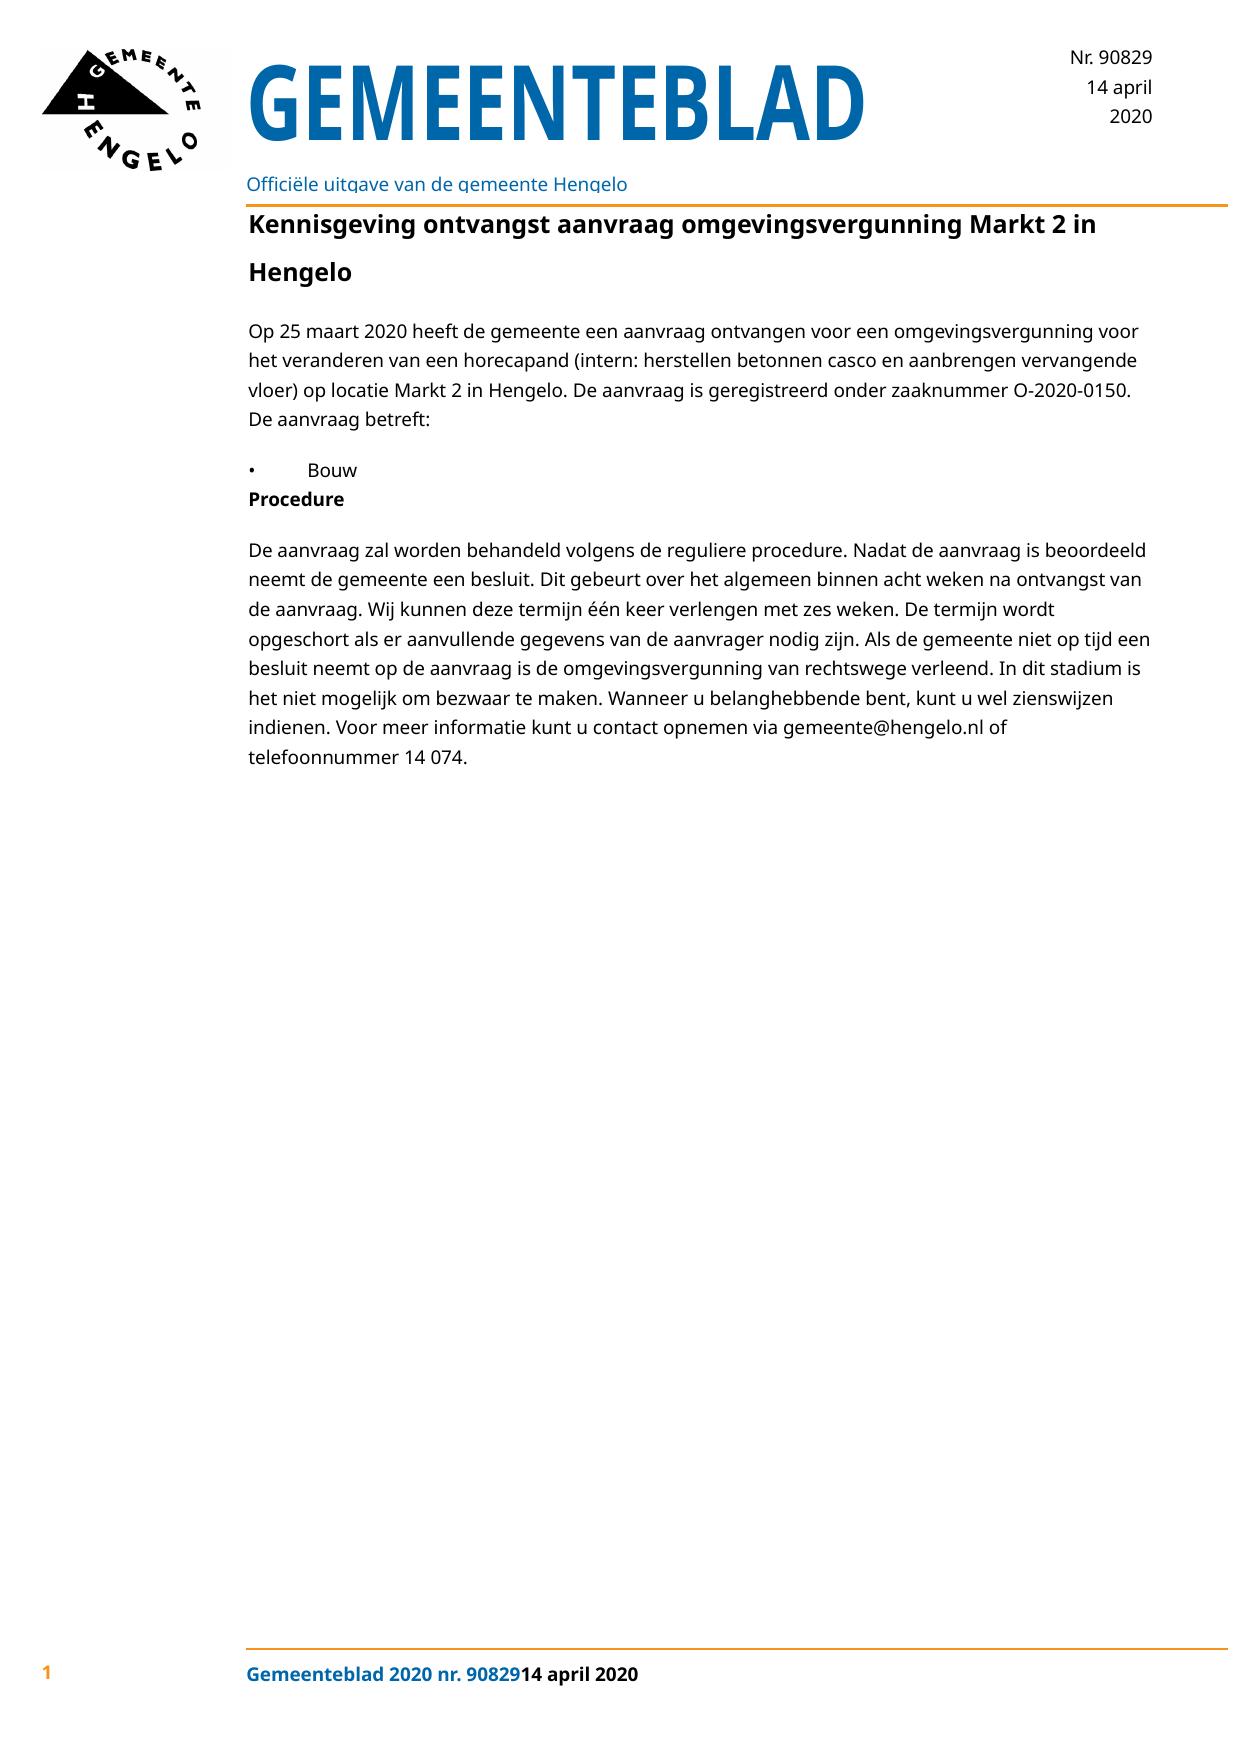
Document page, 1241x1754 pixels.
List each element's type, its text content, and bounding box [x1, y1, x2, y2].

text Op 25 maart 2020 heeft de gemeente een aanvraag ontvangen voor een omgevingsvergunning voor het veranderen van een horecapand (intern: herstellen betonnen casco en aanbrengen vervangende vloer) op locatie Markt 2 in Hengelo. De aanvraag is geregistreerd onder zaaknummer O-2020-0150. De aanvraag betreft: [248, 318, 1152, 432]
picture [41, 47, 231, 172]
text De aanvraag zal worden behandeld volgens de reguliere procedure. Nadat de aanvraag is beoordeeld neemt de gemeente een besluit. Dit gebeurt over het algemeen binnen acht weken na ontvangst van de aanvraag. Wij kunnen deze termijn één keer verlengen met zes weken. De termijn wordt opgeschort als er aanvullende gegevens van de aanvrager nodig zijn. Als de gemeente niet op tijd een besluit neemt op de aanvraag is de omgevingsvergunning van rechtswege verleend. In dit stadium is het niet mogelijk om bezwaar te maken. Wanneer u belanghebbende bent, kunt u wel zienswijzen indienen. Voor meer informatie kunt u contact opnemen via gemeente@hengelo.nl of telefoonnummer 14 074. [248, 537, 1152, 770]
list Bouw [248, 457, 1152, 483]
text Procedure [248, 487, 1152, 512]
text Kennisgeving ontvangst aanvraag omgevingsvergunning Markt 2 in Hengelo [248, 207, 1152, 288]
